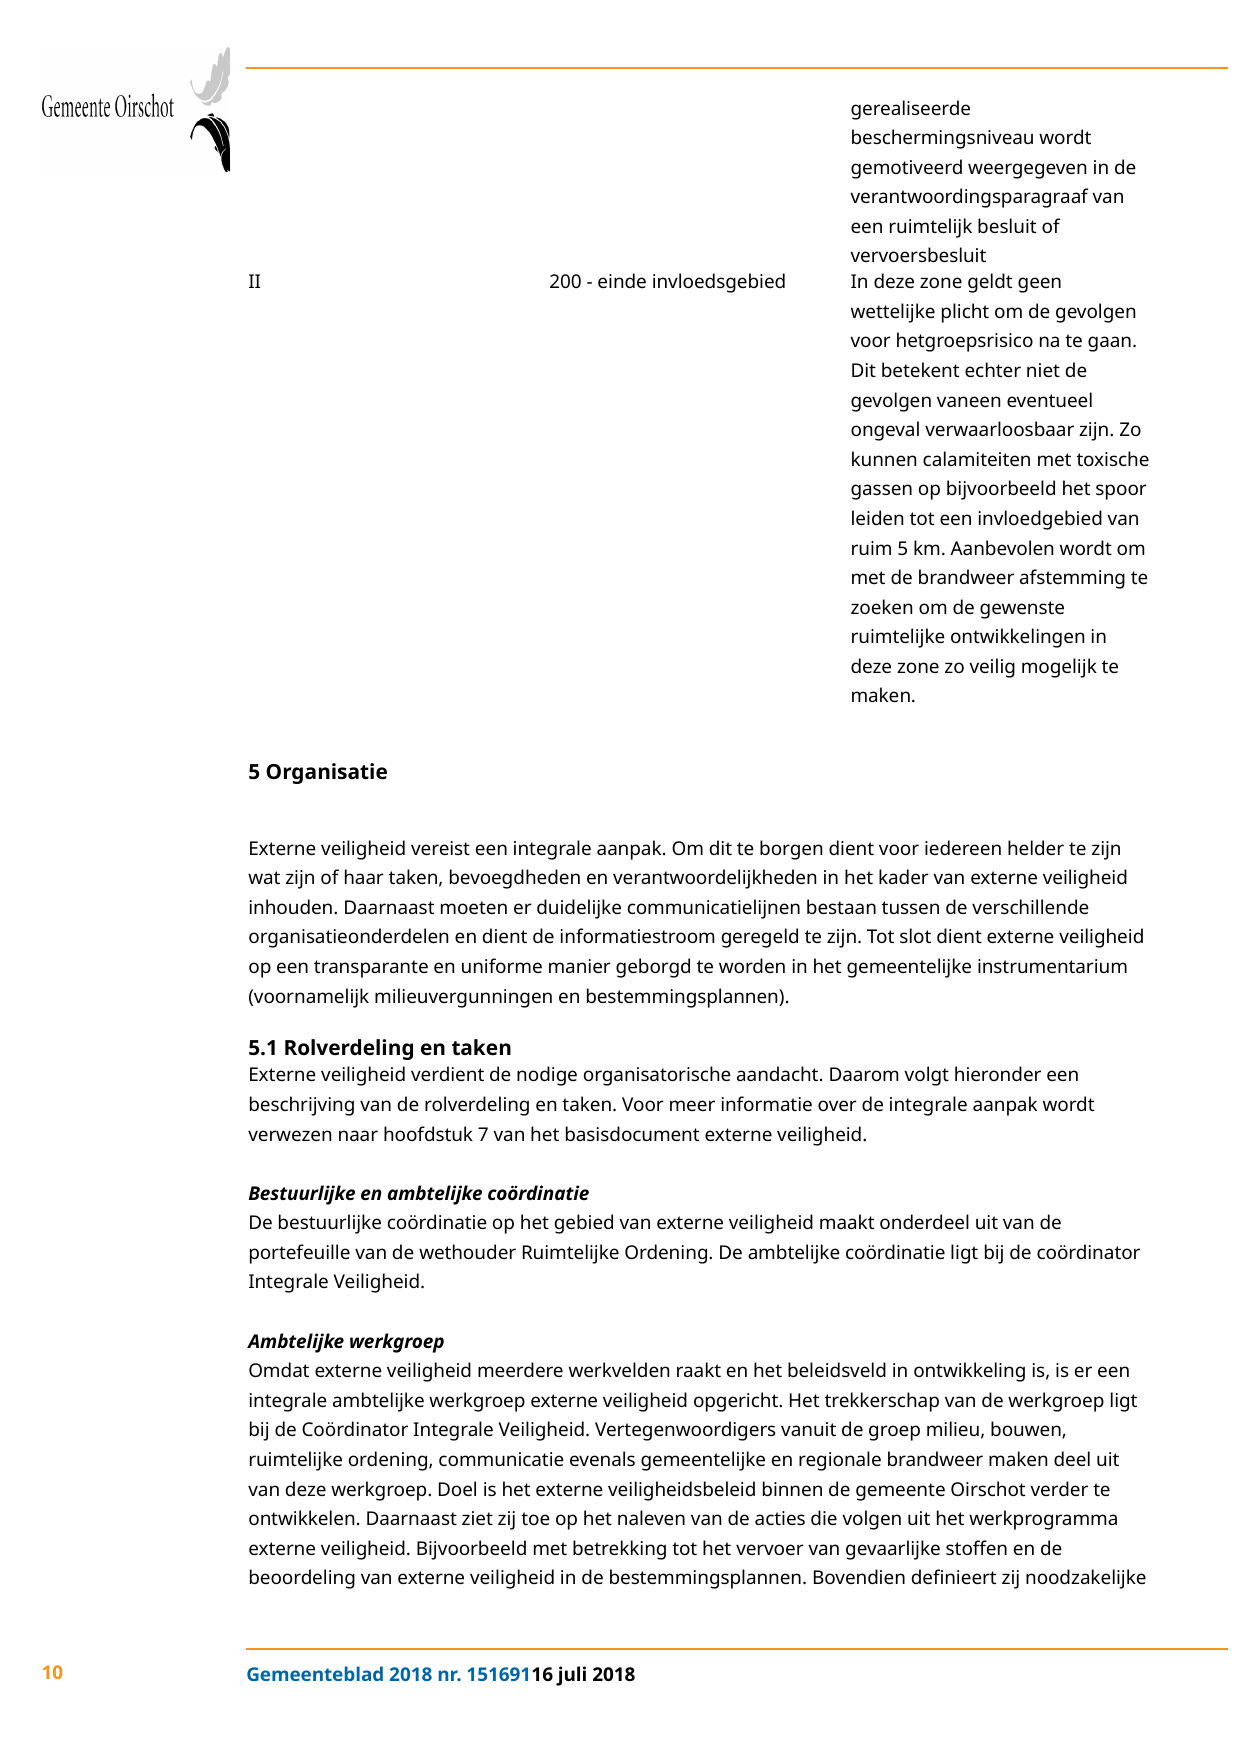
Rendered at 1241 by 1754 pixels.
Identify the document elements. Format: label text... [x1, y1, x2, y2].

table_cell In deze zone geldt geen wettelijke plicht om de gevolgen voor hetgroepsrisico na te gaan. Dit betekent echter niet de gevolgen vaneen eventueel ongeval verwaarloosbaar zijn. Zo kunnen calamiteiten met toxische gassen op bijvoorbeeld het spoor leiden tot een invloedgebied van ruim 5 km. Aanbevolen wordt om met de brandweer afstemming te zoeken om de gewenste ruimtelijke ontwikkelingen in deze zone zo veilig mogelijk te maken. [850, 269, 1152, 708]
text Externe veiligheid vereist een integrale aanpak. Om dit te borgen dient voor iedereen helder te zijn wat zijn of haar taken, bevoegdheden en verantwoordelijkheden in het kader van externe veiligheid inhouden. Daarnaast moeten er duidelijke communicatielijnen bestaan tussen de verschillende organisatieonderdelen en dient de informatiestroom geregeld te zijn. Tot slot dient externe veiligheid op een transparante en uniforme manier geborgd te worden in het gemeentelijke instrumentarium (voornamelijk milieuvergunningen en bestemmingsplannen). [248, 835, 1152, 1008]
text Bestuurlijke en ambtelijke coördinatie [248, 1180, 1152, 1206]
text Omdat externe veiligheid meerdere werkvelden raakt en het beleidsveld in ontwikkeling is, is er een integrale ambtelijke werkgroep externe veiligheid opgericht. Het trekkerschap van de werkgroep ligt bij de Coördinator Integrale Veiligheid. Vertegenwoordigers vanuit de groep milieu, bouwen, ruimtelijke ordening, communicatie evenals gemeentelijke en regionale brandweer maken deel uit van deze werkgroep. Doel is het externe veiligheidsbeleid binnen de gemeente Oirschot verder te ontwikkelen. Daarnaast ziet zij toe op het naleven van de acties die volgen uit het werkprogramma externe veiligheid. Bijvoorbeeld met betrekking tot het vervoer van gevaarlijke stoffen en de beoordeling van externe veiligheid in de bestemmingsplannen. Bovendien definieert zij noodzakelijke [248, 1357, 1152, 1590]
table_cell [549, 95, 850, 268]
text Externe veiligheid verdient de nodige organisatorische aandacht. Daarom volgt hieronder een beschrijving van de rolverdeling en taken. Voor meer informatie over de integrale aanpak wordt verwezen naar hoofdstuk 7 van het basisdocument externe veiligheid. [248, 1062, 1152, 1147]
picture [41, 47, 231, 172]
text 5 Organisatie [248, 757, 1152, 786]
table_cell gerealiseerde beschermingsniveau wordt gemotiveerd weergegeven in de verantwoordingsparagraaf van een ruimtelijk besluit of vervoersbesluit [850, 95, 1152, 268]
text 5.1 Rolverdeling en taken [248, 1033, 1152, 1062]
text De bestuurlijke coördinatie op het gebied van externe veiligheid maakt onderdeel uit van de portefeuille van de wethouder Ruimtelijke Ordening. De ambtelijke coördinatie ligt bij de coördinator Integrale Veiligheid. [248, 1209, 1152, 1294]
table_cell II [248, 269, 549, 708]
table_cell [248, 95, 549, 268]
table_cell 200 - einde invloedsgebied [549, 269, 850, 708]
text Ambtelijke werkgroep [248, 1328, 1152, 1354]
